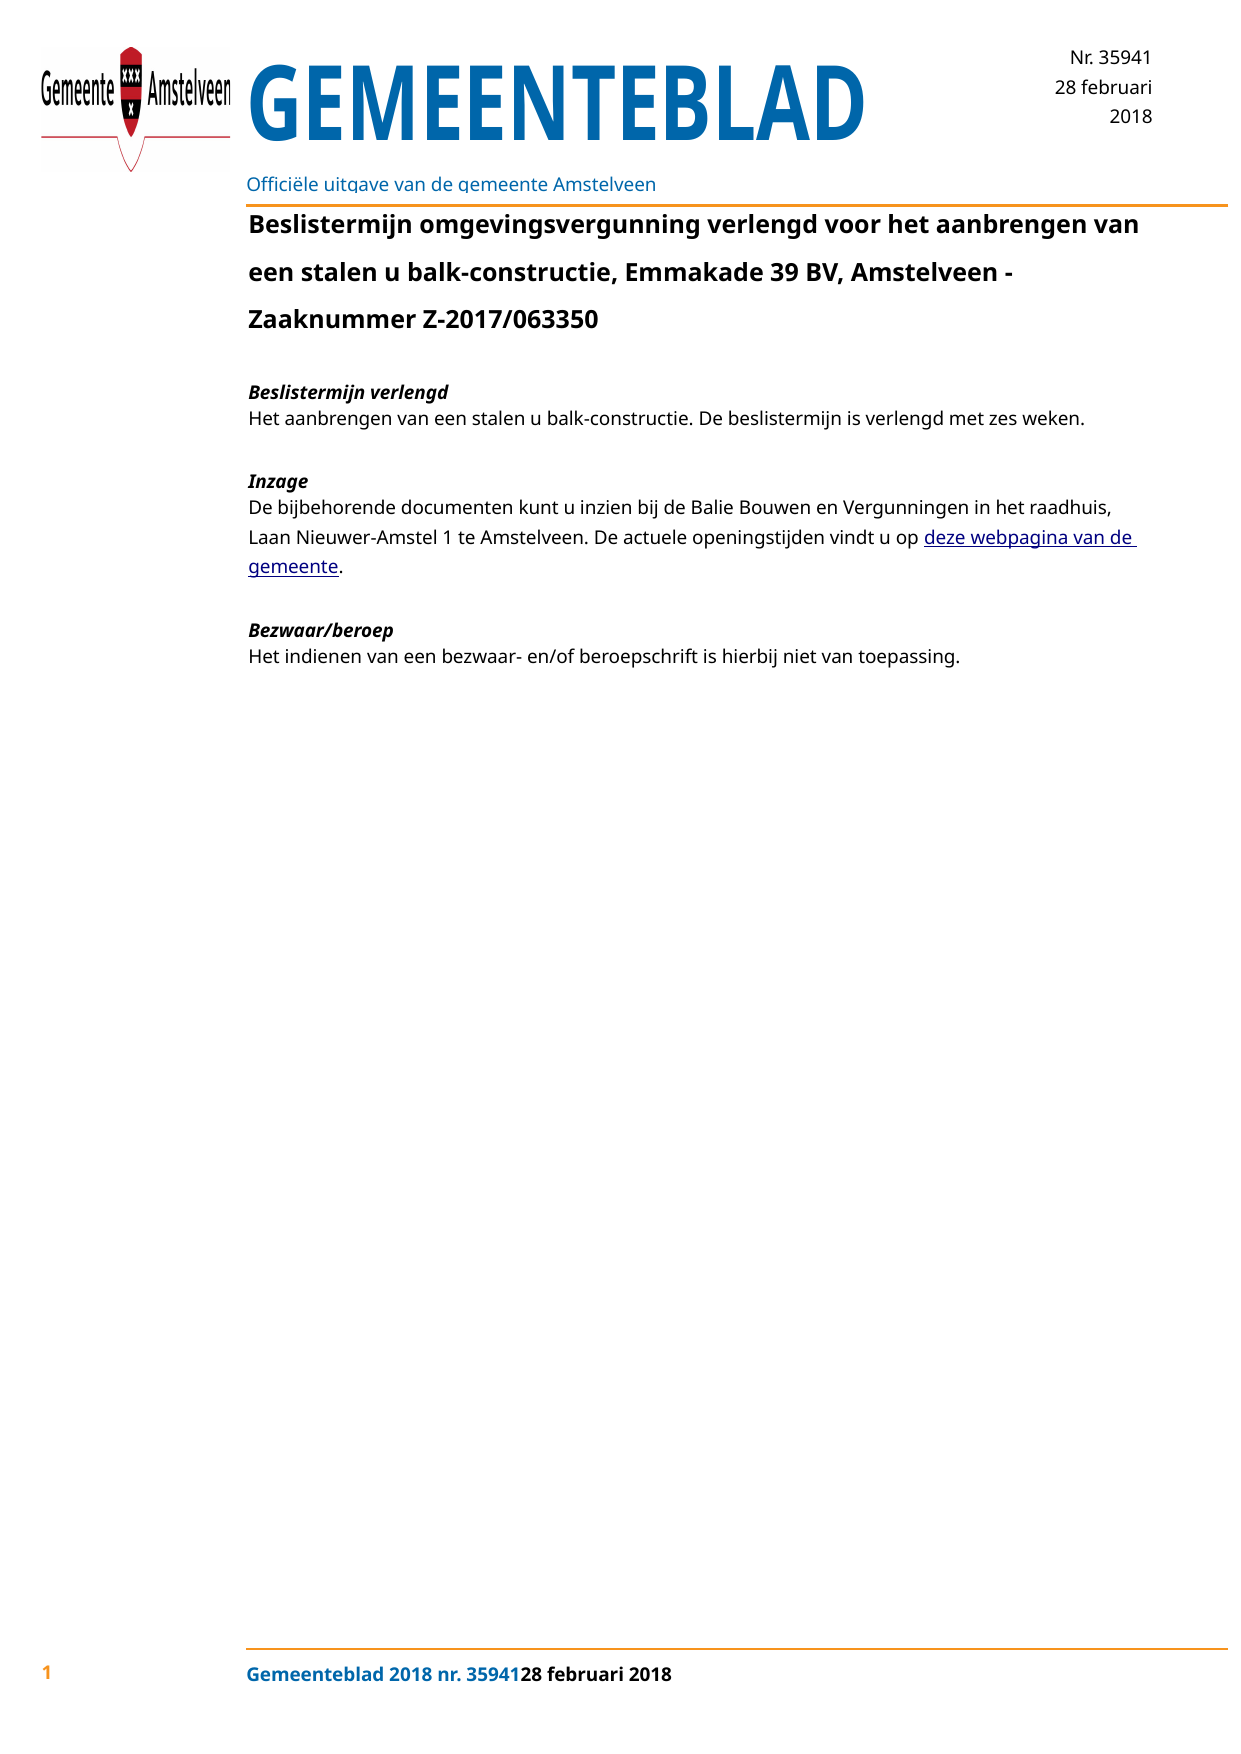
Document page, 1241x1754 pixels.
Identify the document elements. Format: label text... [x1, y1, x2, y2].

text Beslistermijn omgevingsvergunning verlengd voor het aanbrengen van een stalen u balk-constructie, Emmakade 39 BV, Amstelveen - Zaaknummer Z-2017/063350 [248, 207, 1152, 336]
text Inzage [248, 469, 1152, 494]
text Beslistermijn verlengd [248, 379, 1152, 405]
text De bijbehorende documenten kunt u inzien bij de Balie Bouwen en Vergunningen in het raadhuis, Laan Nieuwer-Amstel 1 te Amstelveen. De actuele openingstijden vindt u op deze webpagina van de gemeente. [248, 494, 1152, 579]
picture [41, 47, 231, 172]
text Bezwaar/beroep [248, 618, 1152, 643]
text Het indienen van een bezwaar- en/of beroepschrift is hierbij niet van toepassing. [248, 643, 1152, 669]
text Het aanbrengen van een stalen u balk-constructie. De beslistermijn is verlengd met zes weken. [248, 405, 1152, 431]
